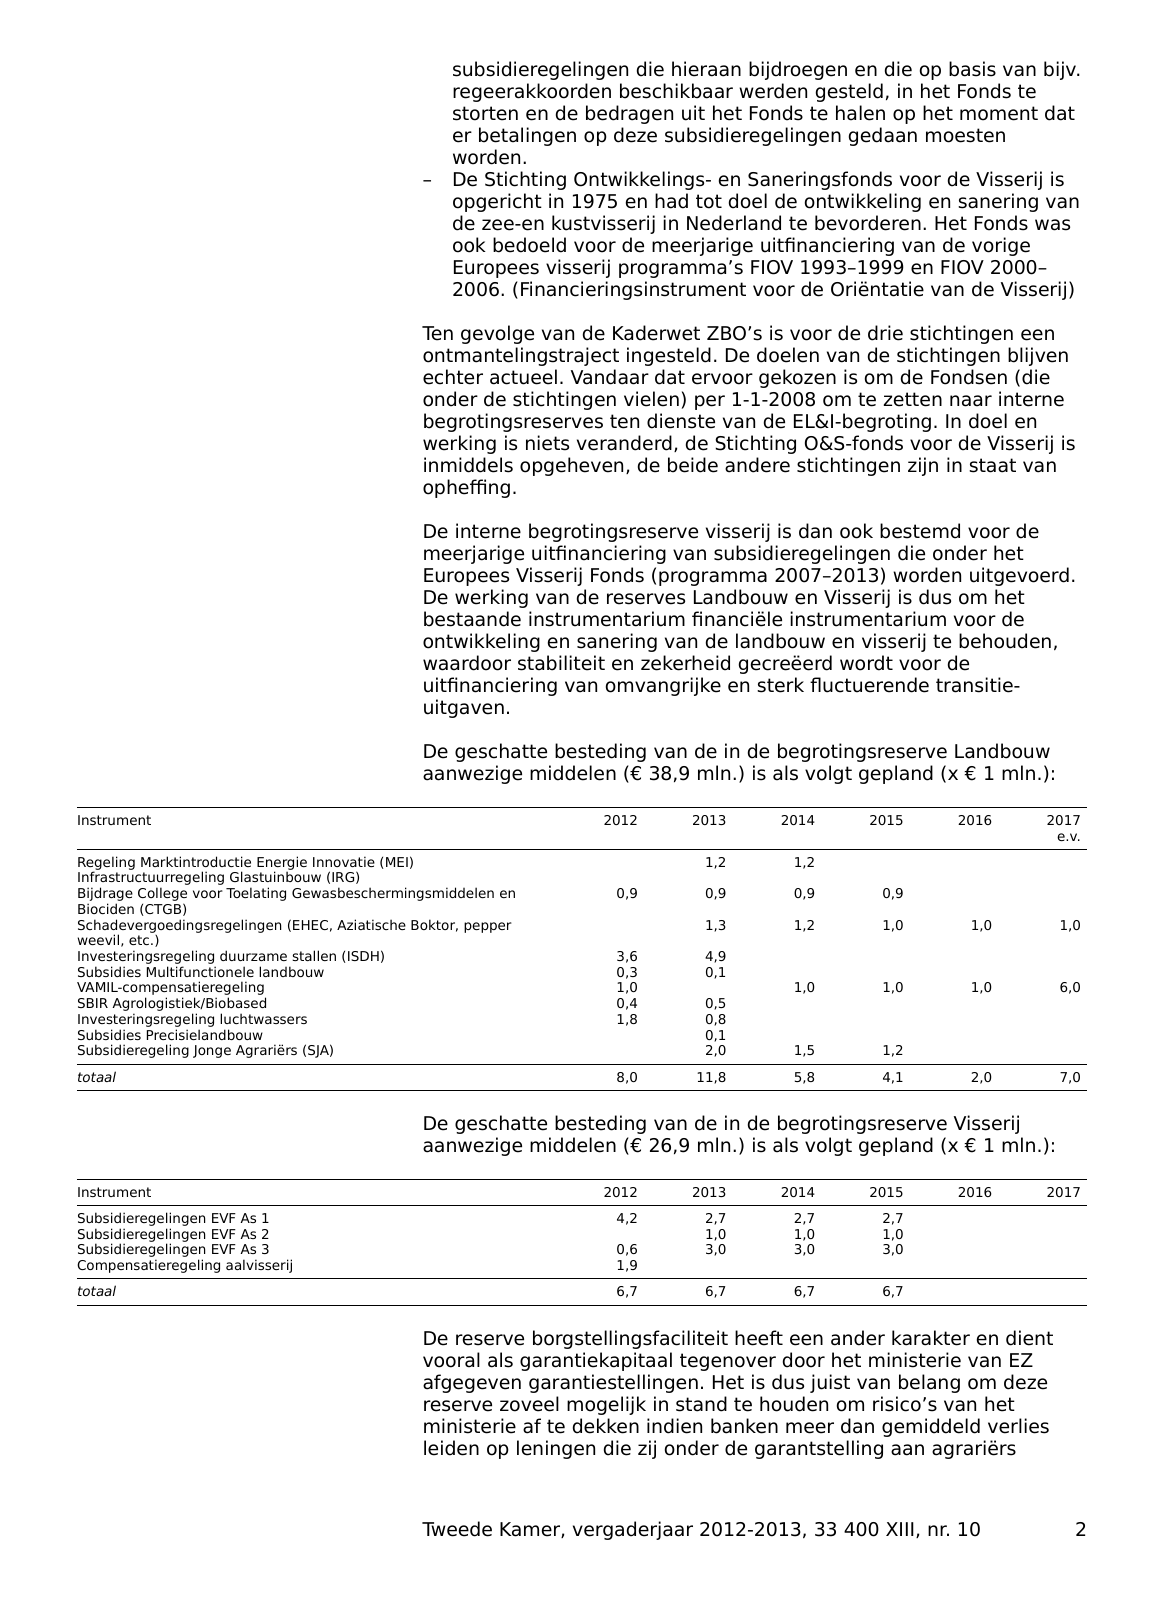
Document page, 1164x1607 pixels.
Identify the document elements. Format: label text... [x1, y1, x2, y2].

table_cell [998, 1012, 1087, 1027]
table_header 2015 [821, 808, 909, 849]
table_cell 1,0 [821, 980, 909, 996]
table_cell [821, 996, 909, 1012]
table_cell Subsidieregelingen EVF As 1 [77, 1206, 555, 1226]
table_cell 6,7 [555, 1279, 644, 1304]
table_cell Compensatieregeling aalvisserij [77, 1258, 555, 1278]
table_cell [998, 1258, 1087, 1278]
table_cell 1,2 [732, 850, 821, 870]
table_cell [909, 1206, 998, 1226]
table_header 2016 [909, 808, 998, 849]
table_cell 1,0 [821, 1226, 909, 1242]
table_cell [732, 996, 821, 1012]
table_cell 0,4 [555, 996, 644, 1012]
table_cell [909, 870, 998, 886]
text subsidieregelingen die hieraan bijdroegen en die op basis van bijv. regeerakkoorden beschikbaar werden gesteld, in het Fonds te storten en de bedragen uit het Fonds te halen op het moment dat er betalingen op deze subsidieregelingen gedaan moesten worden. [422, 59, 1087, 169]
table_cell 1,0 [909, 918, 998, 949]
table_cell 1,2 [644, 850, 732, 870]
table_cell 1,0 [644, 1226, 732, 1242]
text De geschatte besteding van de in de begrotingsreserve Visserij aanwezige middelen (€ 26,9 mln.) is als volgt gepland (x € 1 mln.): [422, 1113, 1087, 1157]
table_cell Subsidies Precisielandbouw [77, 1028, 555, 1043]
table_cell 1,0 [732, 980, 821, 996]
text – De Stichting Ontwikkelings- en Saneringsfonds voor de Visserij is opgericht in 1975 en had tot doel de ontwikkeling en sanering van de zee-en kustvisserij in Nederland te bevorderen. Het Fonds was ook bedoeld voor de meerjarige uitfinanciering van de vorige Europees visserij programma’s FIOV 1993–1999 en FIOV 2000–2006. (Financieringsinstrument voor de Oriëntatie van de Visserij) [422, 169, 1087, 301]
table_header 2016 [909, 1180, 998, 1205]
table_cell [909, 886, 998, 917]
table_cell [998, 965, 1087, 980]
table_cell [998, 886, 1087, 917]
table_cell [821, 965, 909, 980]
table_cell 0,1 [644, 965, 732, 980]
table_cell [732, 1028, 821, 1043]
table_header 2017 e.v. [998, 808, 1087, 849]
table_cell Regeling Marktintroductie Energie Innovatie (MEI) [77, 850, 555, 870]
table_cell Investeringsregeling duurzame stallen (ISDH) [77, 949, 555, 964]
table_header 2013 [644, 1180, 732, 1205]
table_cell [998, 949, 1087, 964]
table_cell 1,8 [555, 1012, 644, 1027]
table_cell 1,2 [821, 1043, 909, 1064]
table_cell [821, 850, 909, 870]
table_cell 1,0 [821, 918, 909, 949]
table_header 2017 [998, 1180, 1087, 1205]
table_cell [555, 870, 644, 886]
table_cell [909, 1258, 998, 1278]
table_cell [555, 1043, 644, 1064]
table_header 2015 [821, 1180, 909, 1205]
table_header 2012 [555, 1180, 644, 1205]
table_cell VAMIL-compensatieregeling [77, 980, 555, 996]
table_cell 4,9 [644, 949, 732, 964]
table_cell 8,0 [555, 1065, 644, 1090]
table_cell [998, 1226, 1087, 1242]
table_cell 0,9 [821, 886, 909, 917]
table_cell [909, 1226, 998, 1242]
table_cell [909, 1279, 998, 1304]
table_cell [909, 949, 998, 964]
table_cell [821, 1012, 909, 1027]
table_cell [998, 850, 1087, 870]
table_cell [909, 996, 998, 1012]
table_cell 0,9 [555, 886, 644, 917]
table_cell [909, 1012, 998, 1027]
table_cell 7,0 [998, 1065, 1087, 1090]
table_header 2012 [555, 808, 644, 849]
table_cell 3,0 [821, 1242, 909, 1258]
table_cell [555, 1226, 644, 1242]
table_cell 6,7 [821, 1279, 909, 1304]
table_cell 1,0 [732, 1226, 821, 1242]
table_cell [909, 1242, 998, 1258]
table_cell 4,2 [555, 1206, 644, 1226]
table_cell 1,3 [644, 918, 732, 949]
table_cell [821, 949, 909, 964]
table_cell [909, 1028, 998, 1043]
table_cell 2,7 [732, 1206, 821, 1226]
table_cell 6,0 [998, 980, 1087, 996]
table_cell 6,7 [732, 1279, 821, 1304]
table_cell Bijdrage College voor Toelating Gewasbeschermingsmiddelen en Biociden (CTGB) [77, 886, 555, 917]
table_cell Subsidieregelingen EVF As 2 [77, 1226, 555, 1242]
table_cell 0,3 [555, 965, 644, 980]
table_cell [998, 1242, 1087, 1258]
table_cell [732, 965, 821, 980]
table_cell 11,8 [644, 1065, 732, 1090]
table_cell 3,0 [644, 1242, 732, 1258]
table_cell [732, 1258, 821, 1278]
table_cell 1,0 [555, 980, 644, 996]
table_cell [821, 1258, 909, 1278]
table_cell totaal [77, 1065, 555, 1090]
table_cell 2,0 [644, 1043, 732, 1064]
table_cell 4,1 [821, 1065, 909, 1090]
table_cell Subsidieregelingen EVF As 3 [77, 1242, 555, 1258]
table_cell 0,6 [555, 1242, 644, 1258]
table_cell 0,1 [644, 1028, 732, 1043]
text De interne begrotingsreserve visserij is dan ook bestemd voor de meerjarige uitfinanciering van subsidieregelingen die onder het Europees Visserij Fonds (programma 2007–2013) worden uitgevoerd. De werking van de reserves Landbouw en Visserij is dus om het bestaande instrumentarium financiële instrumentarium voor de ontwikkeling en sanering van de landbouw en visserij te behouden, waardoor stabiliteit en zekerheid gecreëerd wordt voor de uitfinanciering van omvangrijke en sterk fluctuerende transitie-uitgaven. [422, 521, 1087, 719]
table_cell [732, 870, 821, 886]
table_cell 2,7 [821, 1206, 909, 1226]
table_cell [909, 850, 998, 870]
table_cell Subsidieregeling Jonge Agrariërs (SJA) [77, 1043, 555, 1064]
table_cell 1,5 [732, 1043, 821, 1064]
table_cell Investeringsregeling luchtwassers [77, 1012, 555, 1027]
table_cell [821, 1028, 909, 1043]
table_cell [998, 1043, 1087, 1064]
table_cell 3,6 [555, 949, 644, 964]
text De reserve borgstellingsfaciliteit heeft een ander karakter en dient vooral als garantiekapitaal tegenover door het ministerie van EZ afgegeven garantiestellingen. Het is dus juist van belang om deze reserve zoveel mogelijk in stand te houden om risico’s van het ministerie af te dekken indien banken meer dan gemiddeld verlies leiden op leningen die zij onder de garantstelling aan agrariërs [422, 1328, 1087, 1459]
table_cell [555, 918, 644, 949]
table_cell [998, 1206, 1087, 1226]
table_header 2013 [644, 808, 732, 849]
table_cell [732, 1012, 821, 1027]
table_cell [644, 980, 732, 996]
table_cell Infrastructuurregeling Glastuinbouw (IRG) [77, 870, 555, 886]
text De geschatte besteding van de in de begrotingsreserve Landbouw aanwezige middelen (€ 38,9 mln.) is als volgt gepland (x € 1 mln.): [422, 741, 1087, 785]
text Ten gevolge van de Kaderwet ZBO’s is voor de drie stichtingen een ontmantelingstraject ingesteld. De doelen van de stichtingen blijven echter actueel. Vandaar dat ervoor gekozen is om de Fondsen (die onder de stichtingen vielen) per 1-1-2008 om te zetten naar interne begrotingsreserves ten dienste van de EL&I-begroting. In doel en werking is niets veranderd, de Stichting O&S-fonds voor de Visserij is inmiddels opgeheven, de beide andere stichtingen zijn in staat van opheffing. [422, 323, 1087, 499]
table_cell totaal [77, 1279, 555, 1304]
table_cell [909, 1043, 998, 1064]
table_cell 2,0 [909, 1065, 998, 1090]
table_header Instrument [77, 808, 555, 849]
table_cell 0,9 [644, 886, 732, 917]
table_cell [998, 996, 1087, 1012]
table_cell 0,8 [644, 1012, 732, 1027]
table_cell [732, 949, 821, 964]
table_cell SBIR Agrologistiek/Biobased [77, 996, 555, 1012]
table_cell 1,9 [555, 1258, 644, 1278]
table_cell [998, 1279, 1087, 1304]
table_cell 1,2 [732, 918, 821, 949]
table_cell [909, 965, 998, 980]
table_cell [821, 870, 909, 886]
table_header 2014 [732, 808, 821, 849]
table_cell 3,0 [732, 1242, 821, 1258]
table_cell 6,7 [644, 1279, 732, 1304]
table_cell 2,7 [644, 1206, 732, 1226]
table_cell 5,8 [732, 1065, 821, 1090]
table_cell 1,0 [909, 980, 998, 996]
table_cell Schadevergoedingsregelingen (EHEC, Aziatische Boktor, pepper weevil, etc.) [77, 918, 555, 949]
table_cell 0,5 [644, 996, 732, 1012]
table_cell Subsidies Multifunctionele landbouw [77, 965, 555, 980]
table_header Instrument [77, 1180, 555, 1205]
table_cell [998, 870, 1087, 886]
table_cell [998, 1028, 1087, 1043]
table_cell 1,0 [998, 918, 1087, 949]
table_cell [555, 850, 644, 870]
table_cell [555, 1028, 644, 1043]
table_cell 0,9 [732, 886, 821, 917]
table_cell [644, 870, 732, 886]
table_header 2014 [732, 1180, 821, 1205]
table_cell [644, 1258, 732, 1278]
